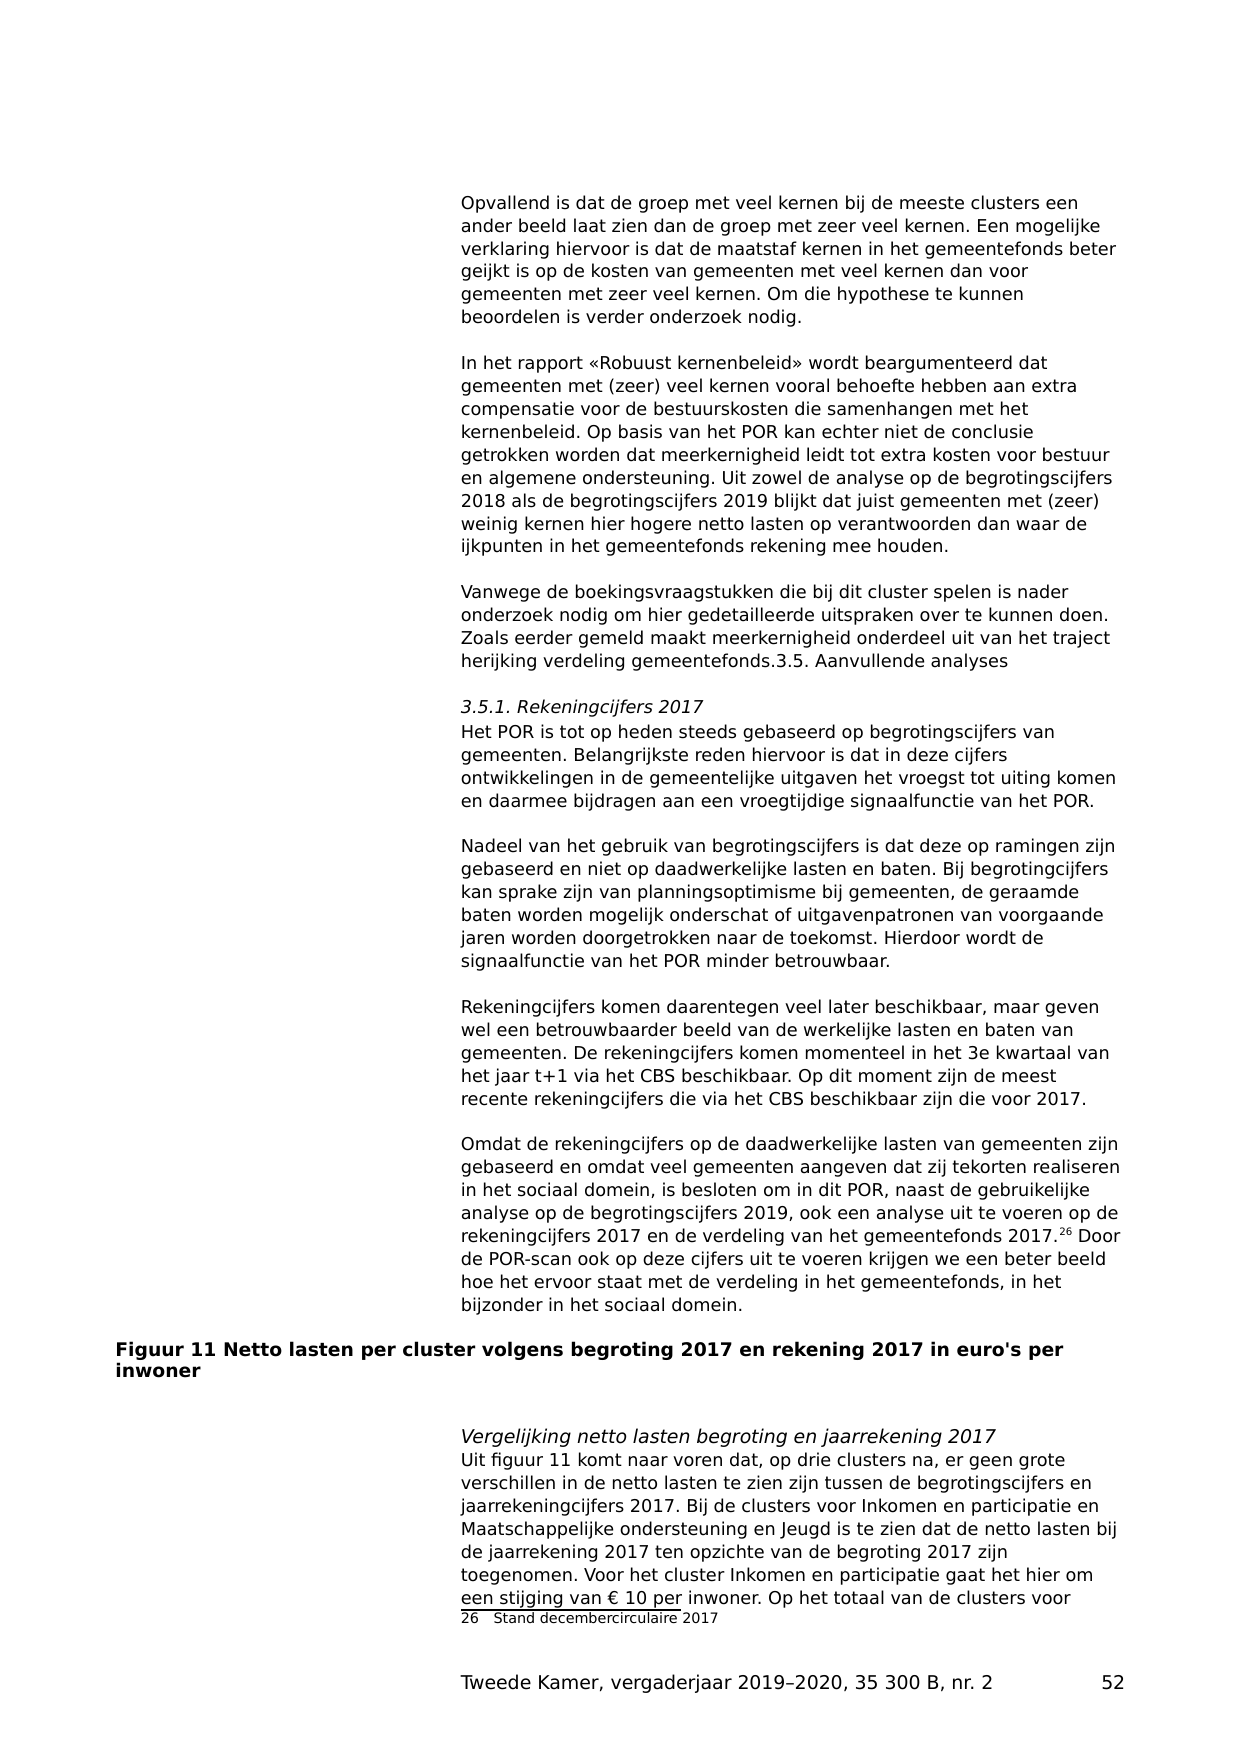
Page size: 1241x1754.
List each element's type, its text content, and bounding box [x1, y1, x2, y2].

text Nadeel van het gebruik van begrotingscijfers is dat deze op ramingen zijn gebaseerd en niet op daadwerkelijke lasten en baten. Bij begrotingcijfers kan sprake zijn van planningsoptimisme bij gemeenten, de geraamde baten worden mogelijk onderschat of uitgavenpatronen van voorgaande jaren worden doorgetrokken naar de toekomst. Hierdoor wordt de signaalfunctie van het POR minder betrouwbaar. [461, 834, 1125, 972]
text Rekeningcijfers komen daarentegen veel later beschikbaar, maar geven wel een betrouwbaarder beeld van de werkelijke lasten en baten van gemeenten. De rekeningcijfers komen momenteel in het 3e kwartaal van het jaar t+1 via het CBS beschikbaar. Op dit moment zijn de meest recente rekeningcijfers die via het CBS beschikbaar zijn die voor 2017. [461, 995, 1125, 1109]
text In het rapport «Robuust kernenbeleid» wordt beargumenteerd dat gemeenten met (zeer) veel kernen vooral behoefte hebben aan extra compensatie voor de bestuurskosten die samenhangen met het kernenbeleid. Op basis van het POR kan echter niet de conclusie getrokken worden dat meerkernigheid leidt tot extra kosten voor bestuur en algemene ondersteuning. Uit zowel de analyse op de begrotingscijfers 2018 als de begrotingscijfers 2019 blijkt dat juist gemeenten met (zeer) weinig kernen hier hogere netto lasten op verantwoorden dan waar de ijkpunten in het gemeentefonds rekening mee houden. [461, 351, 1125, 557]
text Omdat de rekeningcijfers op de daadwerkelijke lasten van gemeenten zijn gebaseerd en omdat veel gemeenten aangeven dat zij tekorten realiseren in het sociaal domein, is besloten om in dit POR, naast de gebruikelijke analyse op de begrotingscijfers 2019, ook een analyse uit te voeren op de rekeningcijfers 2017 en de verdeling van het gemeentefonds 2017. Door de POR-scan ook op deze cijfers uit te voeren krijgen we een beter beeld hoe het ervoor staat met de verdeling in het gemeentefonds, in het bijzonder in het sociaal domein. [461, 1132, 1125, 1316]
text __Stand decembercirculaire 2017 [461, 1610, 1125, 1627]
text Opvallend is dat de groep met veel kernen bij de meeste clusters een ander beeld laat zien dan de groep met zeer veel kernen. Een mogelijke verklaring hiervoor is dat de maatstaf kernen in het gemeentefonds beter geijkt is op de kosten van gemeenten met veel kernen dan voor gemeenten met zeer veel kernen. Om die hypothese te kunnen beoordelen is verder onderzoek nodig. [461, 191, 1125, 328]
text Uit figuur 11 komt naar voren dat, op drie clusters na, er geen grote verschillen in de netto lasten te zien zijn tussen de begrotingscijfers en jaarrekeningcijfers 2017. Bij de clusters voor Inkomen en participatie en Maatschappelijke ondersteuning en Jeugd is te zien dat de netto lasten bij de jaarrekening 2017 ten opzichte van de begroting 2017 zijn toegenomen. Voor het cluster Inkomen en participatie gaat het hier om een stijging van € 10 per inwoner. Op het totaal van de clusters voor [461, 1448, 1125, 1609]
text Het POR is tot op heden steeds gebaseerd op begrotingscijfers van gemeenten. Belangrijkste reden hiervoor is dat in deze cijfers ontwikkelingen in de gemeentelijke uitgaven het vroegst tot uiting komen en daarmee bijdragen aan een vroegtijdige signaalfunctie van het POR. [461, 720, 1125, 812]
text 3.5.1. Rekeningcijfers 2017 [461, 695, 1125, 718]
text Vergelijking netto lasten begroting en jaarrekening 2017 [461, 1426, 1125, 1448]
title Figuur 11 Netto lasten per cluster volgens begroting 2017 en rekening 2017 in euro's per inwoner [115, 1339, 1125, 1382]
text Vanwege de boekingsvraagstukken die bij dit cluster spelen is nader onderzoek nodig om hier gedetailleerde uitspraken over te kunnen doen. Zoals eerder gemeld maakt meerkernigheid onderdeel uit van het traject herijking verdeling gemeentefonds.3.5. Aanvullende analyses [461, 580, 1125, 672]
